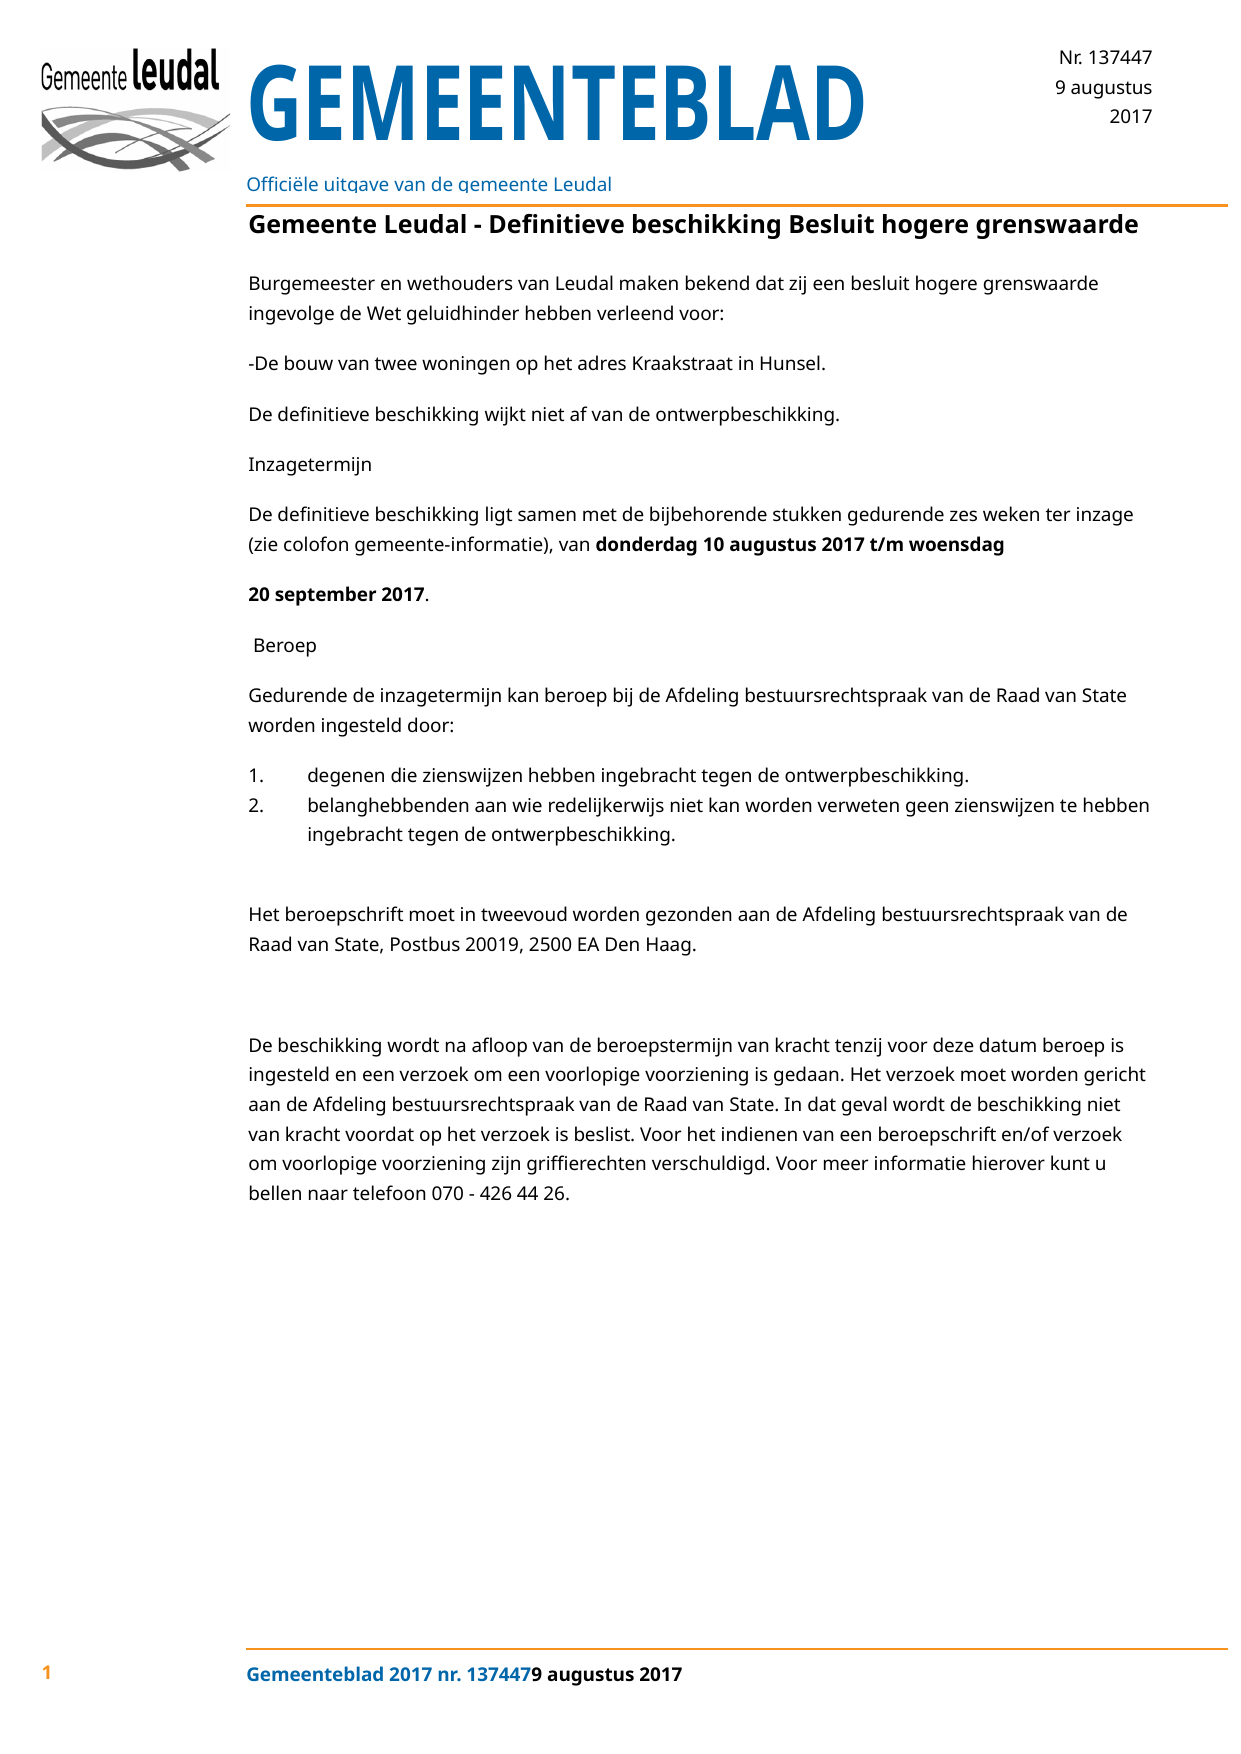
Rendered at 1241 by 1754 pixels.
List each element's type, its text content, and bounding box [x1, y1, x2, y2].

list degenen die zienswijzen hebben ingebracht tegen de ontwerpbeschikking. [248, 762, 1152, 788]
text Burgemeester en wethouders van Leudal maken bekend dat zij een besluit hogere grenswaarde ingevolge de Wet geluidhinder hebben verleend voor: [248, 270, 1152, 326]
text Gemeente Leudal - Definitieve beschikking Besluit hogere grenswaarde [248, 207, 1152, 241]
list belanghebbenden aan wie redelijkerwijs niet kan worden verweten geen zienswijzen te hebben ingebracht tegen de ontwerpbeschikking. [248, 792, 1152, 847]
text De beschikking wordt na afloop van de beroepstermijn van kracht tenzij voor deze datum beroep is ingesteld en een verzoek om een voorlopige voorziening is gedaan. Het verzoek moet worden gericht aan de Afdeling bestuursrechtspraak van de Raad van State. In dat geval wordt de beschikking niet van kracht voordat op het verzoek is beslist. Voor het indienen van een beroepschrift en/of verzoek om voorlopige voorziening zijn griffierechten verschuldigd. Voor meer informatie hierover kunt u bellen naar telefoon 070 - 426 44 26. [248, 1032, 1152, 1206]
text Gedurende de inzagetermijn kan beroep bij de Afdeling bestuursrechtspraak van de Raad van State worden ingesteld door: [248, 682, 1152, 738]
text Beroep [248, 632, 1152, 658]
text -De bouw van twee woningen op het adres Kraakstraat in Hunsel. [248, 350, 1152, 376]
text 20 september 2017. [248, 582, 1152, 607]
picture [41, 47, 231, 172]
text Het beroepschrift moet in tweevoud worden gezonden aan de Afdeling bestuursrechtspraak van de Raad van State, Postbus 20019, 2500 EA Den Haag. [248, 902, 1152, 957]
text De definitieve beschikking wijkt niet af van de ontwerpbeschikking. [248, 401, 1152, 426]
text De definitieve beschikking ligt samen met de bijbehorende stukken gedurende zes weken ter inzage (zie colofon gemeente-informatie), van donderdag 10 augustus 2017 t/m woensdag [248, 502, 1152, 557]
text Inzagetermijn [248, 451, 1152, 477]
